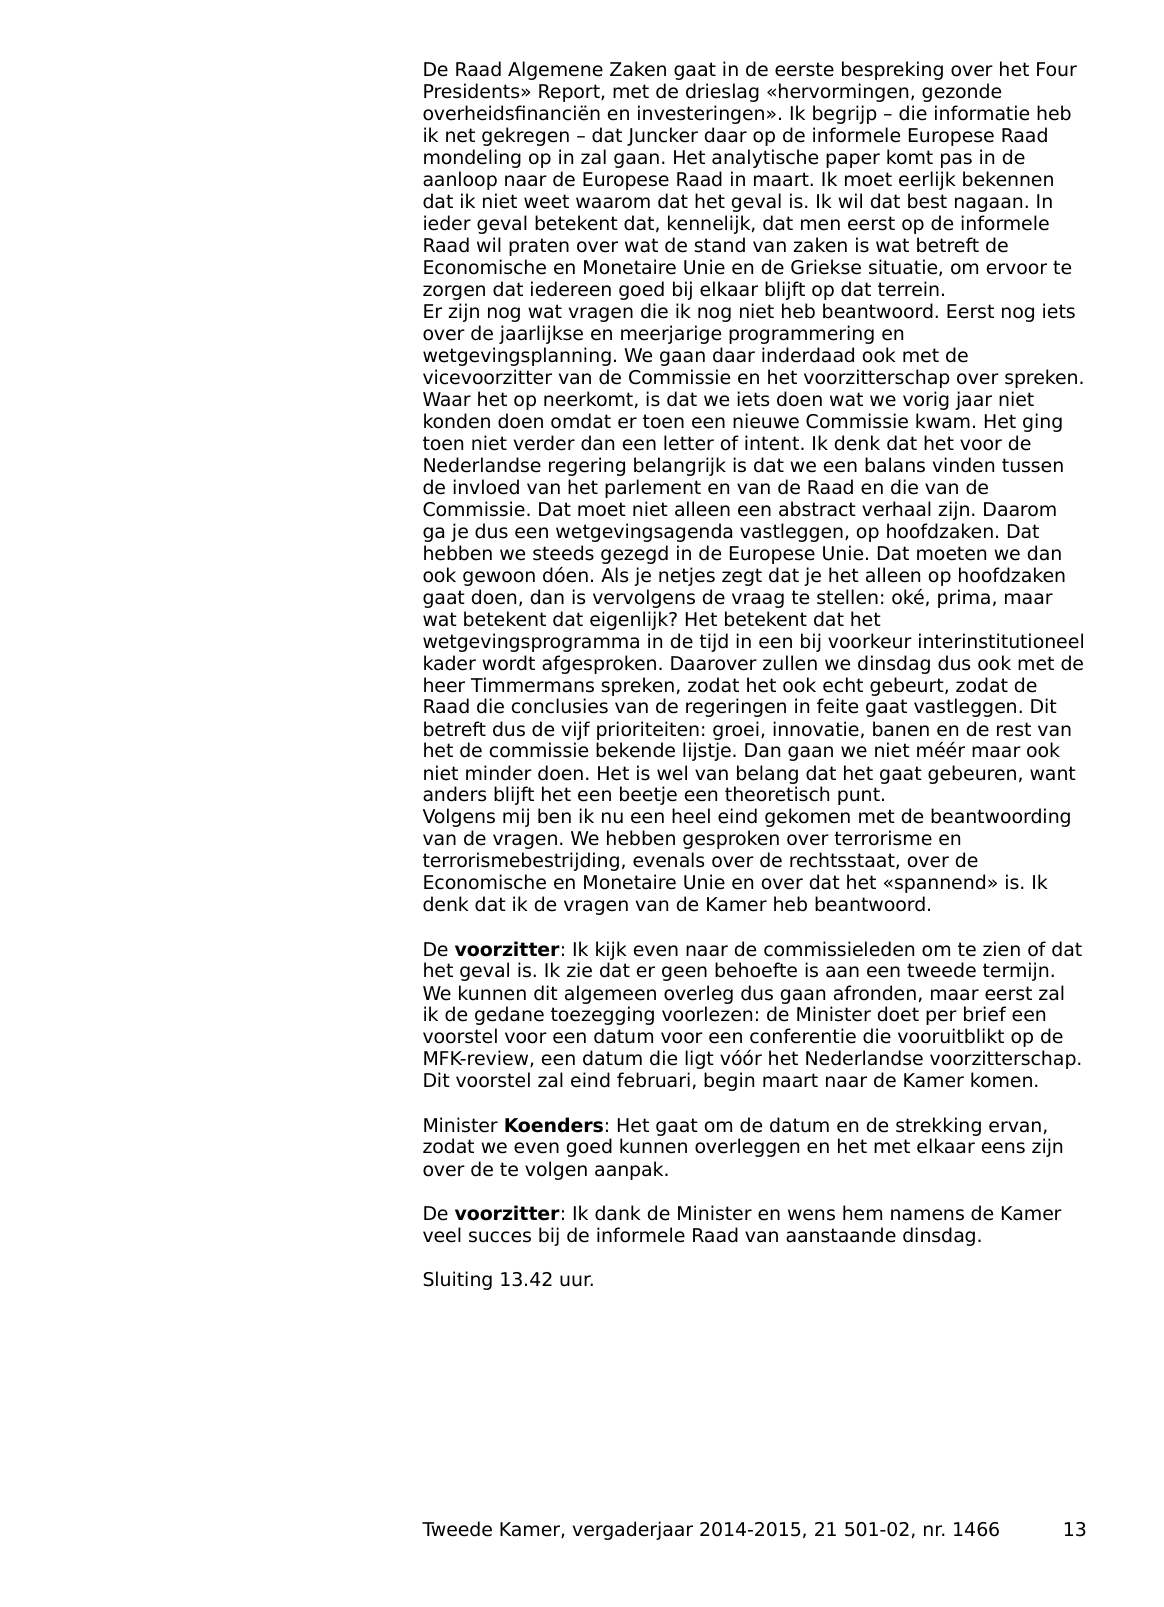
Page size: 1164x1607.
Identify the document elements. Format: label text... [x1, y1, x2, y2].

text Sluiting 13.42 uur. [422, 1269, 1087, 1291]
text De voorzitter: Ik dank de Minister en wens hem namens de Kamer veel succes bij de informele Raad van aanstaande dinsdag. [422, 1203, 1087, 1247]
text Er zijn nog wat vragen die ik nog niet heb beantwoord. Eerst nog iets over de jaarlijkse en meerjarige programmering en wetgevingsplanning. We gaan daar inderdaad ook met de vicevoorzitter van de Commissie en het voorzitterschap over spreken. Waar het op neerkomt, is dat we iets doen wat we vorig jaar niet konden doen omdat er toen een nieuwe Commissie kwam. Het ging toen niet verder dan een letter of intent. Ik denk dat het voor de Nederlandse regering belangrijk is dat we een balans vinden tussen de invloed van het parlement en van de Raad en die van de Commissie. Dat moet niet alleen een abstract verhaal zijn. Daarom ga je dus een wetgevingsagenda vastleggen, op hoofdzaken. Dat hebben we steeds gezegd in de Europese Unie. Dat moeten we dan ook gewoon dóen. Als je netjes zegt dat je het alleen op hoofdzaken gaat doen, dan is vervolgens de vraag te stellen: oké, prima, maar wat betekent dat eigenlijk? Het betekent dat het wetgevingsprogramma in de tijd in een bij voorkeur interinstitutioneel kader wordt afgesproken. Daarover zullen we dinsdag dus ook met de heer Timmermans spreken, zodat het ook echt gebeurt, zodat de Raad die conclusies van de regeringen in feite gaat vastleggen. Dit betreft dus de vijf prioriteiten: groei, innovatie, banen en de rest van het de commissie bekende lijstje. Dan gaan we niet méér maar ook niet minder doen. Het is wel van belang dat het gaat gebeuren, want anders blijft het een beetje een theoretisch punt. [422, 301, 1087, 806]
text Volgens mij ben ik nu een heel eind gekomen met de beantwoording van de vragen. We hebben gesproken over terrorisme en terrorismebestrijding, evenals over de rechtsstaat, over de Economische en Monetaire Unie en over dat het «spannend» is. Ik denk dat ik de vragen van de Kamer heb beantwoord. [422, 806, 1087, 916]
text Minister Koenders: Het gaat om de datum en de strekking ervan, zodat we even goed kunnen overleggen en het met elkaar eens zijn over de te volgen aanpak. [422, 1114, 1087, 1180]
text De voorzitter: Ik kijk even naar de commissieleden om te zien of dat het geval is. Ik zie dat er geen behoefte is aan een tweede termijn. We kunnen dit algemeen overleg dus gaan afronden, maar eerst zal ik de gedane toezegging voorlezen: de Minister doet per brief een voorstel voor een datum voor een conferentie die vooruitblikt op de MFK-review, een datum die ligt vóór het Nederlandse voorzitterschap. Dit voorstel zal eind februari, begin maart naar de Kamer komen. [422, 938, 1087, 1092]
text De Raad Algemene Zaken gaat in de eerste bespreking over het Four Presidents» Report, met de drieslag «hervormingen, gezonde overheidsfinanciën en investeringen». Ik begrijp – die informatie heb ik net gekregen – dat Juncker daar op de informele Europese Raad mondeling op in zal gaan. Het analytische paper komt pas in de aanloop naar de Europese Raad in maart. Ik moet eerlijk bekennen dat ik niet weet waarom dat het geval is. Ik wil dat best nagaan. In ieder geval betekent dat, kennelijk, dat men eerst op de informele Raad wil praten over wat de stand van zaken is wat betreft de Economische en Monetaire Unie en de Griekse situatie, om ervoor te zorgen dat iedereen goed bij elkaar blijft op dat terrein. [422, 59, 1087, 301]
